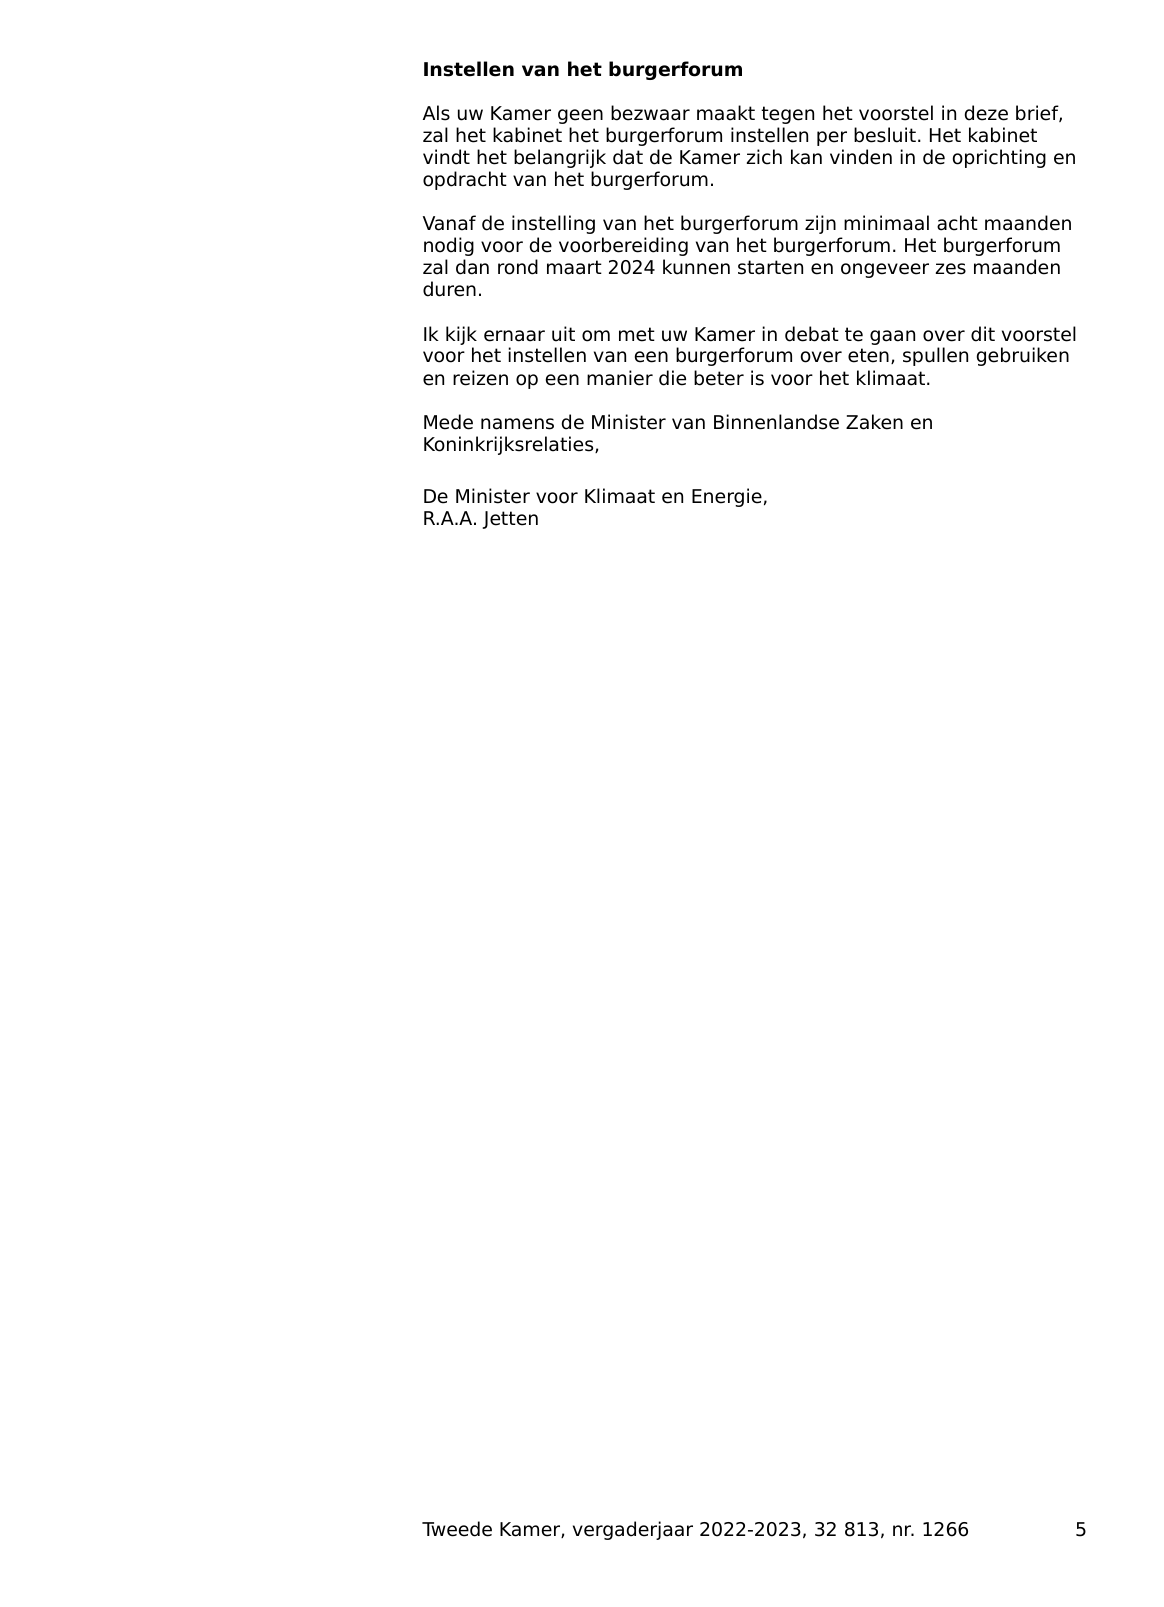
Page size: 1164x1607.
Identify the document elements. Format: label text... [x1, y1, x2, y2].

text Als uw Kamer geen bezwaar maakt tegen het voorstel in deze brief, zal het kabinet het burgerforum instellen per besluit. Het kabinet vindt het belangrijk dat de Kamer zich kan vinden in de oprichting en opdracht van het burgerforum. [422, 103, 1087, 191]
text Vanaf de instelling van het burgerforum zijn minimaal acht maanden nodig voor de voorbereiding van het burgerforum. Het burgerforum zal dan rond maart 2024 kunnen starten en ongeveer zes maanden duren. [422, 213, 1087, 301]
text Mede namens de Minister van Binnenlandse Zaken en Koninkrijksrelaties, [422, 412, 1087, 456]
text Ik kijk ernaar uit om met uw Kamer in debat te gaan over dit voorstel voor het instellen van een burgerforum over eten, spullen gebruiken en reizen op een manier die beter is voor het klimaat. [422, 323, 1087, 389]
text De Minister voor Klimaat en Energie, R.A.A. Jetten [422, 486, 1087, 529]
subtitle Instellen van het burgerforum [422, 59, 1087, 81]
